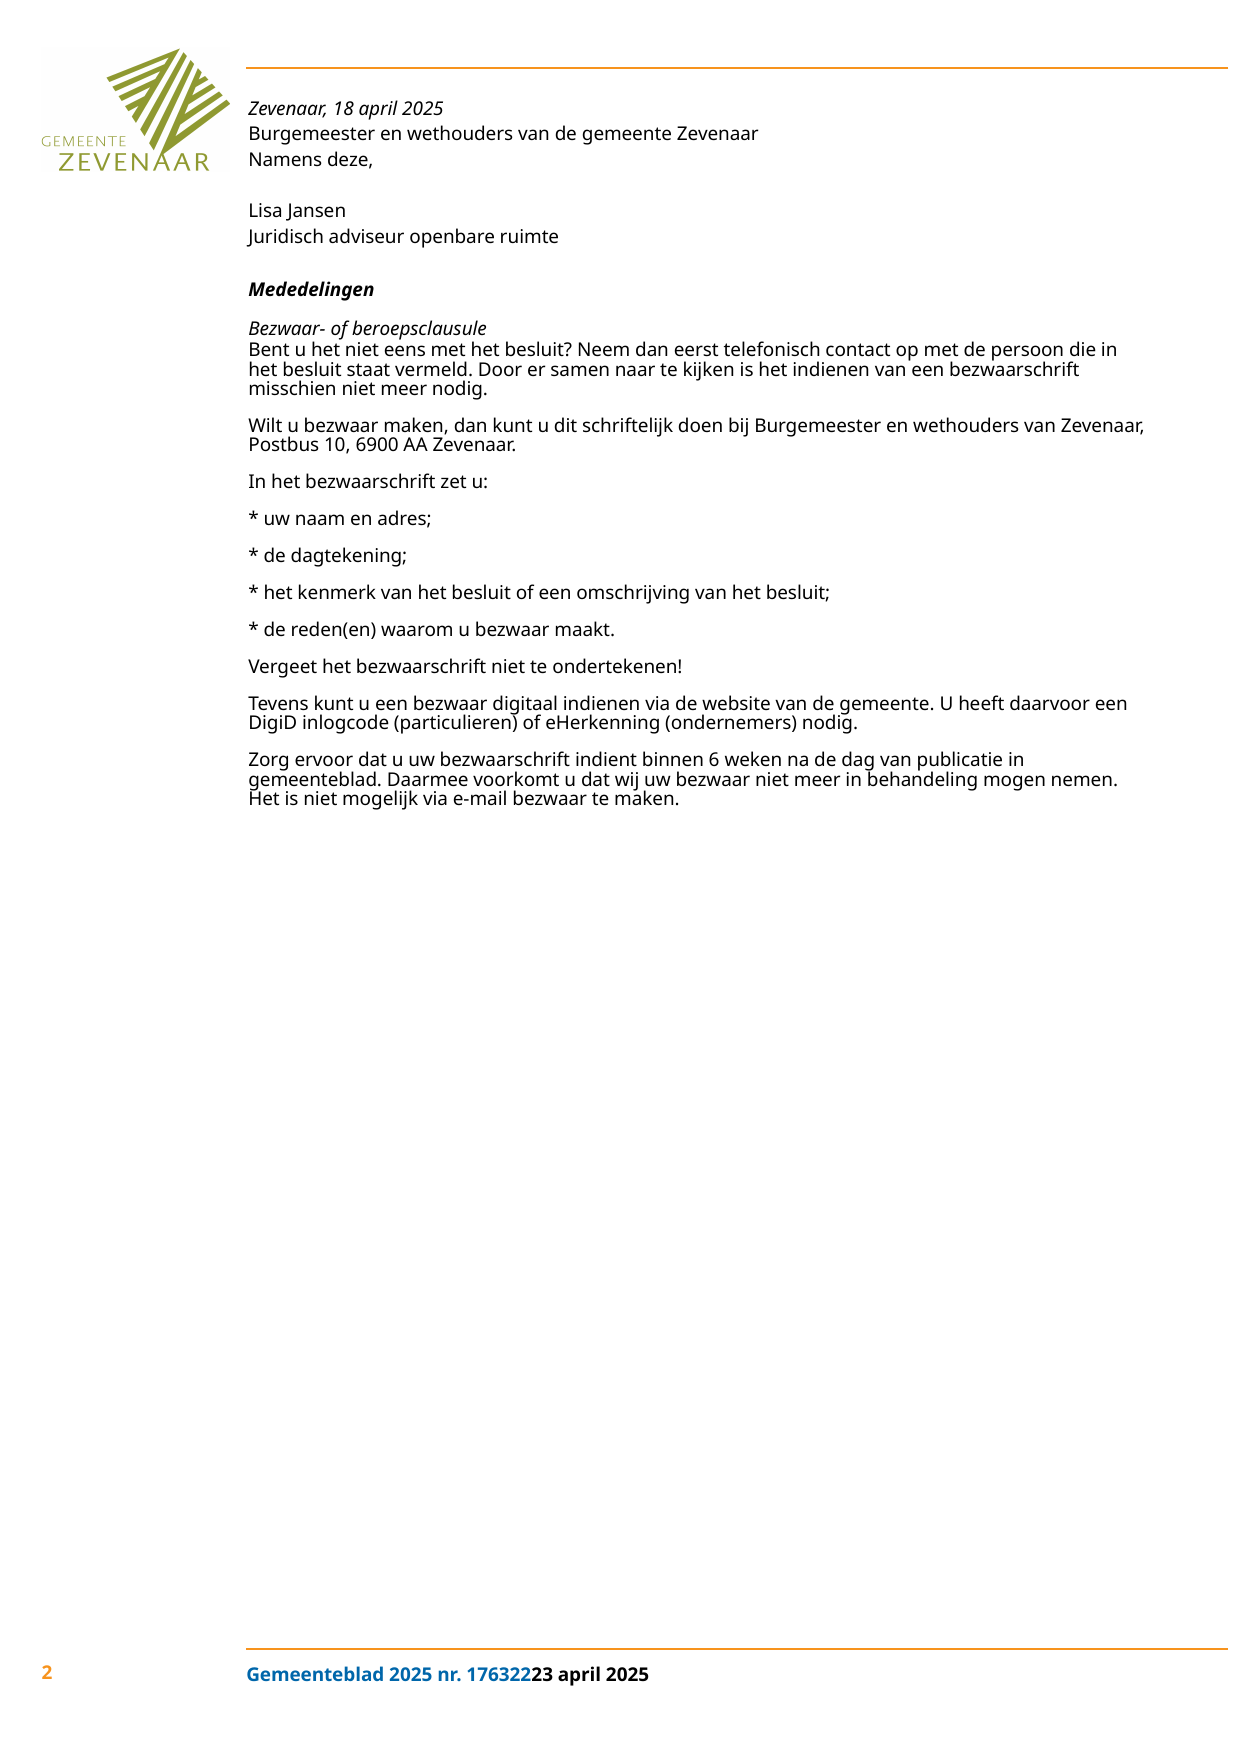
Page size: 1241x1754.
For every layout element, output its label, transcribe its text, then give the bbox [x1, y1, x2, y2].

text In het bezwaarschrift zet u: [248, 473, 1152, 492]
picture [41, 47, 231, 172]
text Vergeet het bezwaarschrift niet te ondertekenen! [248, 658, 1152, 677]
text Mededelingen [248, 276, 1152, 302]
text Burgemeester en wethouders van de gemeente Zevenaar [248, 121, 1152, 146]
text * uw naam en adres; [248, 510, 1152, 529]
text Bent u het niet eens met het besluit? Neem dan eerst telefonisch contact op met de persoon die in het besluit staat vermeld. Door er samen naar te kijken is het indienen van een bezwaarschrift misschien niet meer nodig. [248, 341, 1152, 399]
text Zorg ervoor dat u uw bezwaarschrift indient binnen 6 weken na de dag van publicatie in gemeenteblad. Daarmee voorkomt u dat wij uw bezwaar niet meer in behandeling mogen nemen. Het is niet mogelijk via e-mail bezwaar te maken. [248, 751, 1152, 809]
text * de reden(en) waarom u bezwaar maakt. [248, 621, 1152, 640]
text Bezwaar- of beroepsclausule [248, 316, 1152, 341]
text Namens deze, [248, 146, 1152, 172]
text Juridisch adviseur openbare ruimte [248, 223, 1152, 249]
text Lisa Jansen [248, 198, 1152, 223]
text * het kenmerk van het besluit of een omschrijving van het besluit; [248, 584, 1152, 603]
text Tevens kunt u een bezwaar digitaal indienen via de website van de gemeente. U heeft daarvoor een DigiD inlogcode (particulieren) of eHerkenning (ondernemers) nodig. [248, 695, 1152, 733]
text Wilt u bezwaar maken, dan kunt u dit schriftelijk doen bij Burgemeester en wethouders van Zevenaar, Postbus 10, 6900 AA Zevenaar. [248, 417, 1152, 455]
text Zevenaar, 18 april 2025 [248, 95, 1152, 121]
text * de dagtekening; [248, 547, 1152, 566]
